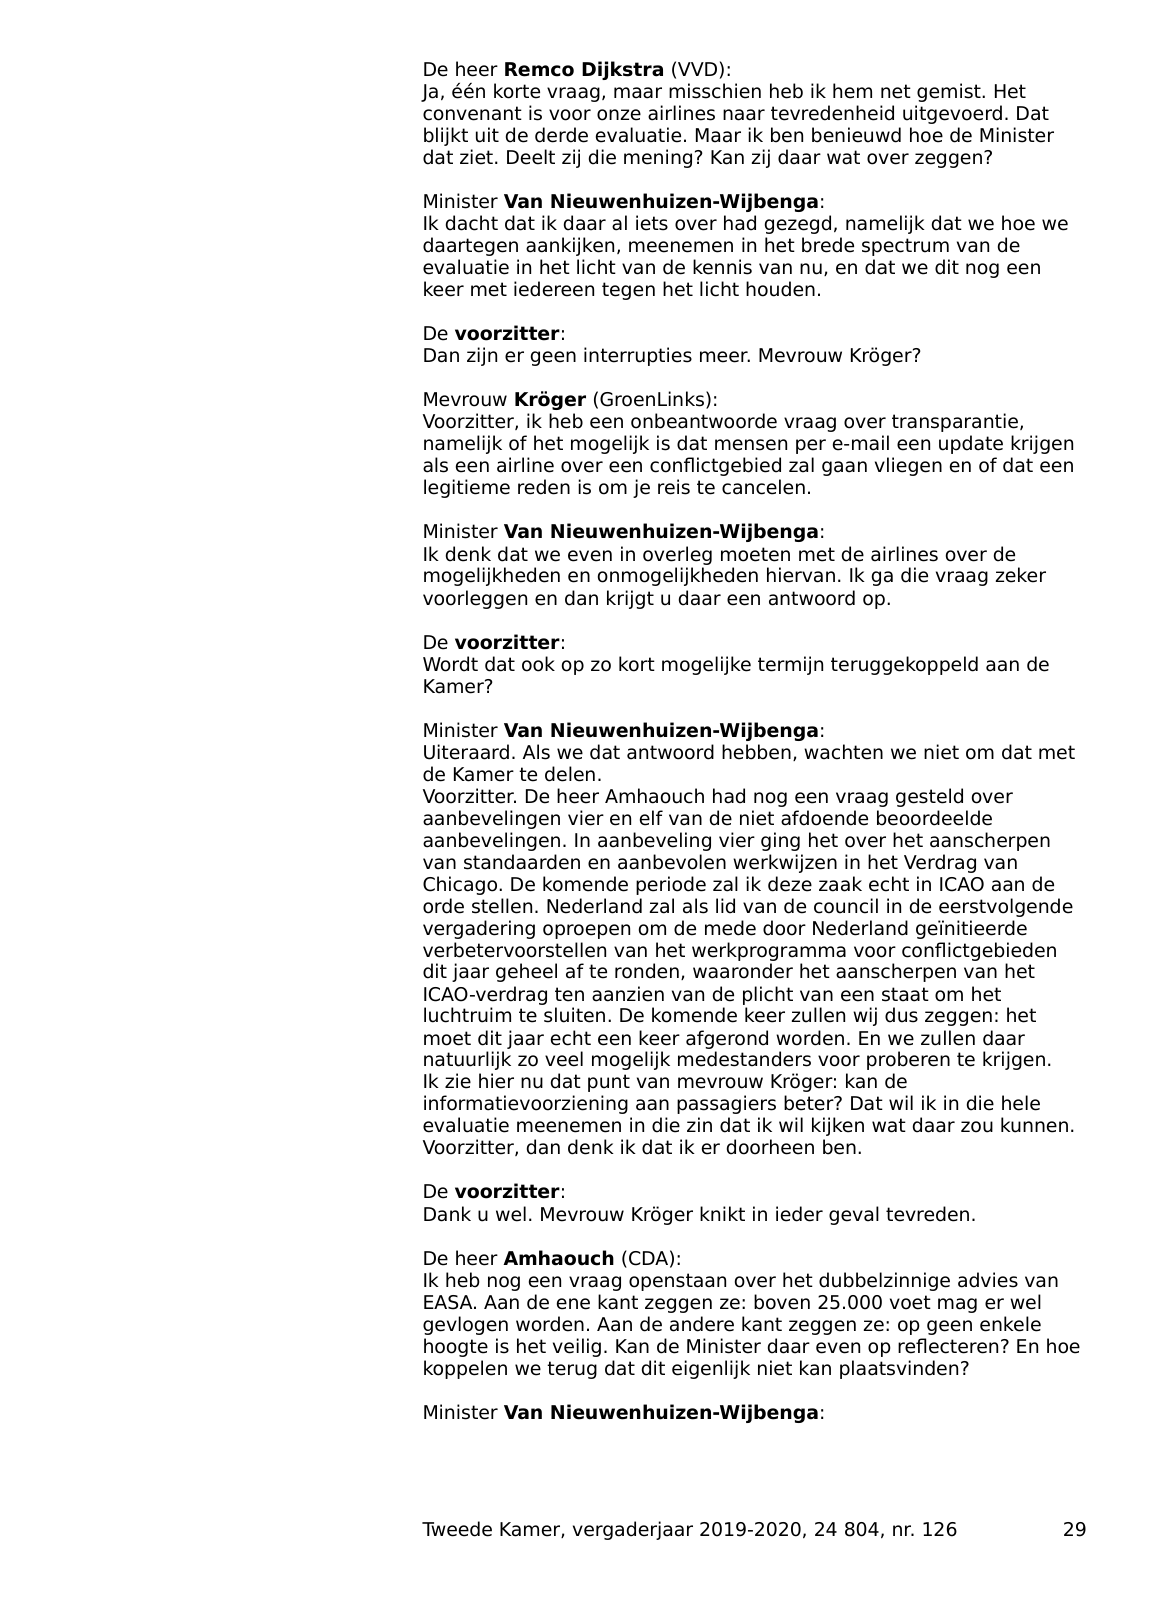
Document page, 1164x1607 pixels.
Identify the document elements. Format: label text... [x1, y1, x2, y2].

text Voorzitter, ik heb een onbeantwoorde vraag over transparantie, namelijk of het mogelijk is dat mensen per e-mail een update krijgen als een airline over een conflictgebied zal gaan vliegen en of dat een legitieme reden is om je reis te cancelen. [422, 411, 1087, 499]
text Minister Van Nieuwenhuizen-Wijbenga: [422, 191, 1087, 213]
text Voorzitter. De heer Amhaouch had nog een vraag gesteld over aanbevelingen vier en elf van de niet afdoende beoordeelde aanbevelingen. In aanbeveling vier ging het over het aanscherpen van standaarden en aanbevolen werkwijzen in het Verdrag van Chicago. De komende periode zal ik deze zaak echt in ICAO aan de orde stellen. Nederland zal als lid van de council in de eerstvolgende vergadering oproepen om de mede door Nederland geïnitieerde verbetervoorstellen van het werkprogramma voor conflictgebieden dit jaar geheel af te ronden, waaronder het aanscherpen van het ICAO-verdrag ten aanzien van de plicht van een staat om het luchtruim te sluiten. De komende keer zullen wij dus zeggen: het moet dit jaar echt een keer afgerond worden. En we zullen daar natuurlijk zo veel mogelijk medestanders voor proberen te krijgen. [422, 786, 1087, 1071]
text Mevrouw Kröger (GroenLinks): [422, 389, 1087, 411]
text Dank u wel. Mevrouw Kröger knikt in ieder geval tevreden. [422, 1203, 1087, 1225]
text De voorzitter: [422, 323, 1087, 345]
text Voorzitter, dan denk ik dat ik er doorheen ben. [422, 1137, 1087, 1159]
text De voorzitter: [422, 632, 1087, 653]
text Ik denk dat we even in overleg moeten met de airlines over de mogelijkheden en onmogelijkheden hiervan. Ik ga die vraag zeker voorleggen en dan krijgt u daar een antwoord op. [422, 543, 1087, 609]
text Ja, één korte vraag, maar misschien heb ik hem net gemist. Het convenant is voor onze airlines naar tevredenheid uitgevoerd. Dat blijkt uit de derde evaluatie. Maar ik ben benieuwd hoe de Minister dat ziet. Deelt zij die mening? Kan zij daar wat over zeggen? [422, 81, 1087, 169]
text De heer Amhaouch (CDA): [422, 1248, 1087, 1269]
text Uiteraard. Als we dat antwoord hebben, wachten we niet om dat met de Kamer te delen. [422, 742, 1087, 786]
text De voorzitter: [422, 1181, 1087, 1203]
text Minister Van Nieuwenhuizen-Wijbenga: [422, 521, 1087, 543]
text Wordt dat ook op zo kort mogelijke termijn teruggekoppeld aan de Kamer? [422, 653, 1087, 697]
text Minister Van Nieuwenhuizen-Wijbenga: [422, 1402, 1087, 1424]
text De heer Remco Dijkstra (VVD): [422, 59, 1087, 81]
text Ik zie hier nu dat punt van mevrouw Kröger: kan de informatievoorziening aan passagiers beter? Dat wil ik in die hele evaluatie meenemen in die zin dat ik wil kijken wat daar zou kunnen. [422, 1071, 1087, 1137]
text Dan zijn er geen interrupties meer. Mevrouw Kröger? [422, 345, 1087, 367]
text Ik heb nog een vraag openstaan over het dubbelzinnige advies van EASA. Aan de ene kant zeggen ze: boven 25.000 voet mag er wel gevlogen worden. Aan de andere kant zeggen ze: op geen enkele hoogte is het veilig. Kan de Minister daar even op reflecteren? En hoe koppelen we terug dat dit eigenlijk niet kan plaatsvinden? [422, 1269, 1087, 1379]
text Ik dacht dat ik daar al iets over had gezegd, namelijk dat we hoe we daartegen aankijken, meenemen in het brede spectrum van de evaluatie in het licht van de kennis van nu, en dat we dit nog een keer met iedereen tegen het licht houden. [422, 213, 1087, 301]
text Minister Van Nieuwenhuizen-Wijbenga: [422, 720, 1087, 742]
